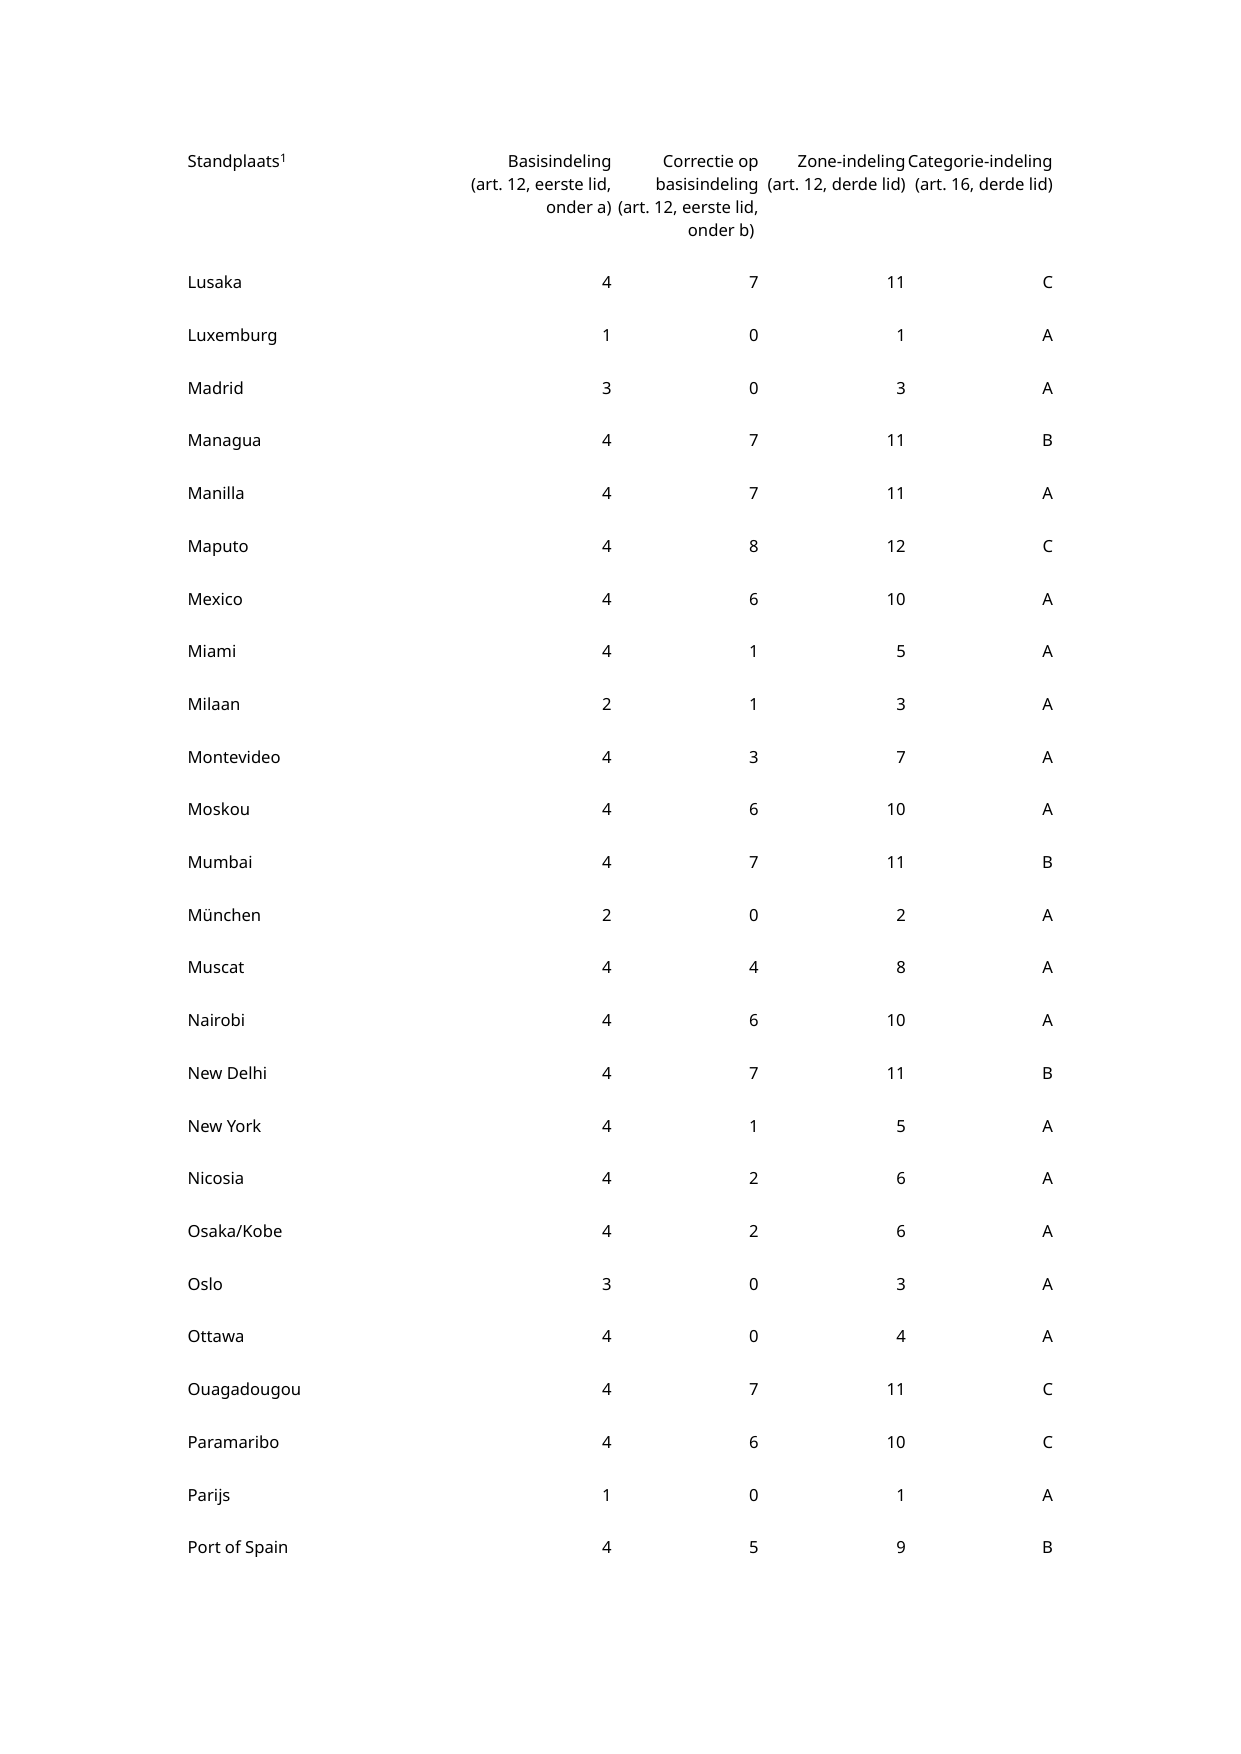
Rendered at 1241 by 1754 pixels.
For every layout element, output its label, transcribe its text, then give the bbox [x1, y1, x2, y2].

table_cell 3 [611, 745, 758, 798]
table_cell 8 [759, 956, 905, 1009]
table_cell Osaka/Kobe [188, 1220, 464, 1272]
table_cell 3 [759, 693, 905, 745]
table_header Categorie-indeling (art. 16, derde lid) [905, 150, 1053, 271]
table_cell 4 [464, 1061, 611, 1114]
table_cell 4 [464, 1536, 611, 1588]
table_cell New Delhi [188, 1061, 464, 1114]
table_cell Luxemburg [188, 324, 464, 376]
table_cell 11 [759, 429, 905, 482]
table_cell Managua [188, 429, 464, 482]
table_cell 4 [611, 956, 758, 1009]
table_cell 9 [759, 1536, 905, 1588]
table_cell 6 [611, 1430, 758, 1483]
table_cell 1 [464, 324, 611, 376]
table_cell C [905, 534, 1053, 587]
table_cell A [905, 376, 1053, 429]
table_cell Madrid [188, 376, 464, 429]
table_cell 4 [464, 482, 611, 534]
table_header Correctie op basisindeling (art. 12, eerste lid, onder b) [611, 150, 758, 271]
table_cell 4 [759, 1325, 905, 1378]
table_cell 4 [464, 1430, 611, 1483]
table_cell 4 [464, 587, 611, 640]
table_cell A [905, 903, 1053, 956]
table_cell 2 [611, 1220, 758, 1272]
table_cell A [905, 587, 1053, 640]
table_cell 1 [611, 693, 758, 745]
table_cell 4 [464, 1220, 611, 1272]
table_cell A [905, 1220, 1053, 1272]
table_cell 11 [759, 851, 905, 903]
table_cell 11 [759, 1378, 905, 1430]
table_cell 7 [611, 1061, 758, 1114]
table_cell 4 [464, 534, 611, 587]
table_cell 2 [759, 903, 905, 956]
table_cell 4 [464, 1114, 611, 1167]
table_cell 4 [464, 956, 611, 1009]
table_cell Manilla [188, 482, 464, 534]
table_cell 11 [759, 482, 905, 534]
table_cell 8 [611, 534, 758, 587]
table_cell 5 [759, 1114, 905, 1167]
table_cell 5 [611, 1536, 758, 1588]
table_cell Maputo [188, 534, 464, 587]
table_cell 0 [611, 1272, 758, 1325]
table_cell 2 [464, 903, 611, 956]
table_cell A [905, 956, 1053, 1009]
table_cell 1 [611, 1114, 758, 1167]
table_cell München [188, 903, 464, 956]
table_cell Milaan [188, 693, 464, 745]
table_cell Mexico [188, 587, 464, 640]
table_cell A [905, 745, 1053, 798]
table_cell Parijs [188, 1483, 464, 1536]
table_cell 10 [759, 587, 905, 640]
table_cell A [905, 693, 1053, 745]
table_cell 7 [611, 482, 758, 534]
table_cell 0 [611, 1325, 758, 1378]
table_cell 0 [611, 376, 758, 429]
table_cell 3 [759, 1272, 905, 1325]
table_cell 4 [464, 640, 611, 692]
table_cell 7 [759, 745, 905, 798]
table_cell A [905, 798, 1053, 851]
table_cell B [905, 1536, 1053, 1588]
table_header Zone-indeling (art. 12, derde lid) [759, 150, 905, 271]
table_cell Ottawa [188, 1325, 464, 1378]
table_cell B [905, 851, 1053, 903]
table_cell 6 [611, 587, 758, 640]
table_cell 4 [464, 1167, 611, 1219]
table_cell 0 [611, 1483, 758, 1536]
table_cell 12 [759, 534, 905, 587]
table_cell 1 [759, 1483, 905, 1536]
table_cell Nicosia [188, 1167, 464, 1219]
table_cell 1 [464, 1483, 611, 1536]
table_cell 4 [464, 1325, 611, 1378]
table_cell B [905, 429, 1053, 482]
table_cell 4 [464, 851, 611, 903]
table_cell 11 [759, 1061, 905, 1114]
table_cell C [905, 1378, 1053, 1430]
table_cell 4 [464, 1378, 611, 1430]
table_cell A [905, 324, 1053, 376]
table_cell Ouagadougou [188, 1378, 464, 1430]
table_header Standplaats1 [188, 150, 464, 271]
table_cell 6 [759, 1167, 905, 1219]
table_header Basisindeling (art. 12, eerste lid, onder a) [464, 150, 611, 271]
table_cell Nairobi [188, 1009, 464, 1061]
table_cell B [905, 1061, 1053, 1114]
table_cell New York [188, 1114, 464, 1167]
table_cell 7 [611, 851, 758, 903]
table_cell 4 [464, 798, 611, 851]
table_cell 3 [759, 376, 905, 429]
table_cell 2 [464, 693, 611, 745]
table_cell 0 [611, 324, 758, 376]
table_cell 10 [759, 1009, 905, 1061]
table_cell C [905, 271, 1053, 323]
table_cell Oslo [188, 1272, 464, 1325]
table_cell 7 [611, 429, 758, 482]
table_cell Lusaka [188, 271, 464, 323]
table_cell A [905, 1272, 1053, 1325]
table_cell 4 [464, 1009, 611, 1061]
table_cell C [905, 1430, 1053, 1483]
table_cell 2 [611, 1167, 758, 1219]
table_cell 6 [759, 1220, 905, 1272]
table_cell 10 [759, 798, 905, 851]
table_cell 10 [759, 1430, 905, 1483]
table_cell A [905, 640, 1053, 692]
table_cell A [905, 1167, 1053, 1219]
table_cell 6 [611, 1009, 758, 1061]
table_cell Port of Spain [188, 1536, 464, 1588]
table_cell 0 [611, 903, 758, 956]
table_cell 7 [611, 271, 758, 323]
table_cell 5 [759, 640, 905, 692]
table_cell A [905, 1325, 1053, 1378]
table_cell 4 [464, 429, 611, 482]
table_cell 4 [464, 271, 611, 323]
table_cell Miami [188, 640, 464, 692]
table_cell Montevideo [188, 745, 464, 798]
table_cell 6 [611, 798, 758, 851]
table_cell 4 [464, 745, 611, 798]
table_cell 1 [611, 640, 758, 692]
table_cell 3 [464, 1272, 611, 1325]
table_cell A [905, 1483, 1053, 1536]
table_cell A [905, 1114, 1053, 1167]
table_cell Moskou [188, 798, 464, 851]
table_cell 11 [759, 271, 905, 323]
table_cell Muscat [188, 956, 464, 1009]
table_cell Mumbai [188, 851, 464, 903]
table_cell Paramaribo [188, 1430, 464, 1483]
table_cell 1 [759, 324, 905, 376]
table_cell 3 [464, 376, 611, 429]
table_cell 7 [611, 1378, 758, 1430]
table_cell A [905, 482, 1053, 534]
table_cell A [905, 1009, 1053, 1061]
